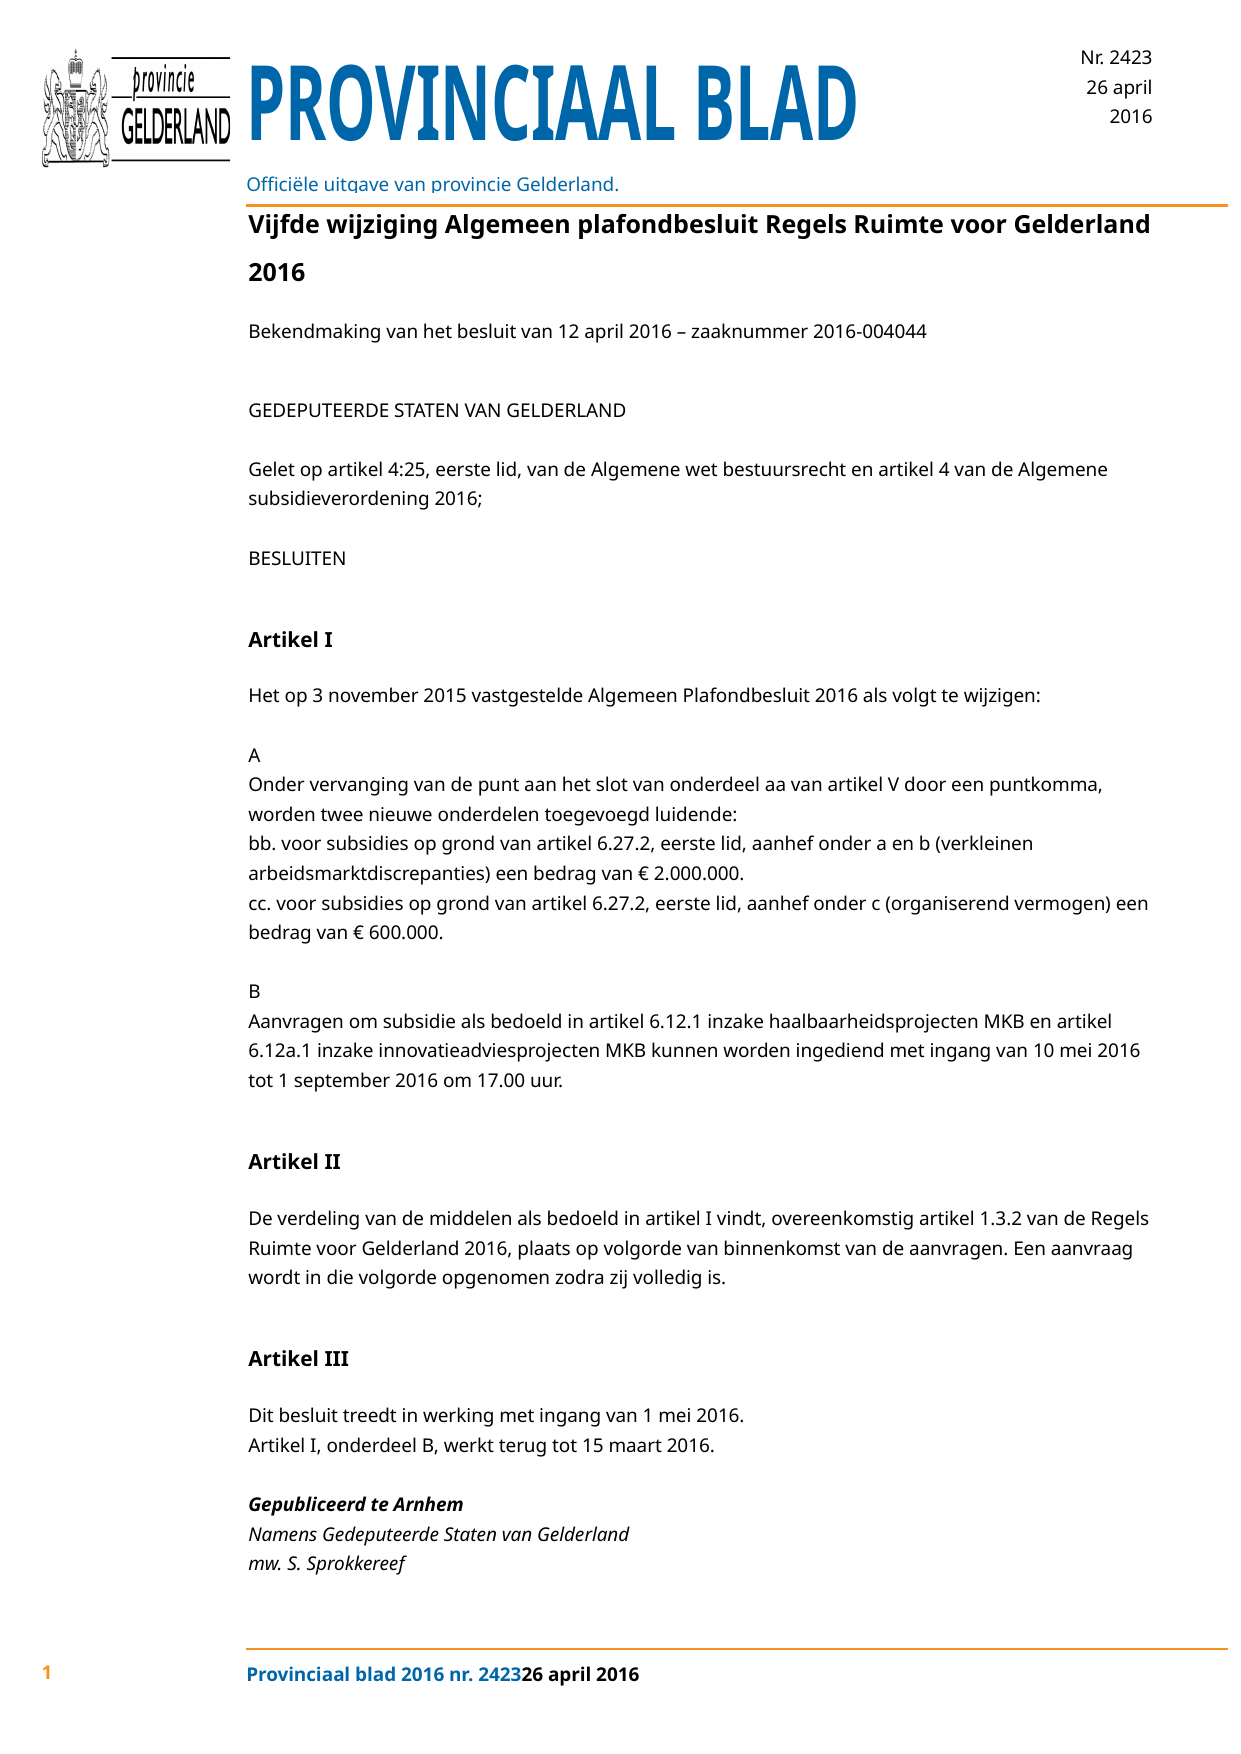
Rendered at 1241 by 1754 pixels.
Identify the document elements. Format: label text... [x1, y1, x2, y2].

text GEDEPUTEERDE STATEN VAN GELDERLAND [248, 397, 1152, 422]
text De verdeling van de middelen als bedoeld in artikel I vindt, overeenkomstig artikel 1.3.2 van de Regels Ruimte voor Gelderland 2016, plaats op volgorde van binnenkomst van de aanvragen. Een aanvraag wordt in die volgorde opgenomen zodra zij volledig is. [248, 1205, 1152, 1290]
picture [41, 47, 231, 172]
text B [248, 978, 1152, 1004]
text Vijfde wijziging Algemeen plafondbesluit Regels Ruimte voor Gelderland 2016 [248, 207, 1152, 288]
text Artikel I [248, 625, 1152, 653]
text Artikel II [248, 1147, 1152, 1176]
text BESLUITEN [248, 545, 1152, 570]
text bb. voor subsidies op grond van artikel 6.27.2, eerste lid, aanhef onder a en b (verkleinen arbeidsmarktdiscrepanties) een bedrag van € 2.000.000. [248, 831, 1152, 886]
text mw. S. Sprokkereef [248, 1550, 1152, 1576]
text Namens Gedeputeerde Staten van Gelderland [248, 1521, 1152, 1547]
text Bekendmaking van het besluit van 12 april 2016 – zaaknummer 2016-004044 [248, 318, 1152, 344]
text Gepubliceerd te Arnhem [248, 1491, 1152, 1517]
text Artikel III [248, 1344, 1152, 1373]
text cc. voor subsidies op grond van artikel 6.27.2, eerste lid, aanhef onder c (organiserend vermogen) een bedrag van € 600.000. [248, 890, 1152, 945]
text Dit besluit treedt in werking met ingang van 1 mei 2016. [248, 1402, 1152, 1428]
text Het op 3 november 2015 vastgestelde Algemeen Plafondbesluit 2016 als volgt te wijzigen: [248, 683, 1152, 708]
text Aanvragen om subsidie als bedoeld in artikel 6.12.1 inzake haalbaarheidsprojecten MKB en artikel 6.12a.1 inzake innovatieadviesprojecten MKB kunnen worden ingediend met ingang van 10 mei 2016 tot 1 september 2016 om 17.00 uur. [248, 1008, 1152, 1093]
text A [248, 742, 1152, 768]
text Artikel I, onderdeel B, werkt terug tot 15 maart 2016. [248, 1432, 1152, 1458]
text Onder vervanging van de punt aan het slot van onderdeel aa van artikel V door een puntkomma, worden twee nieuwe onderdelen toegevoegd luidende: [248, 771, 1152, 827]
text Gelet op artikel 4:25, eerste lid, van de Algemene wet bestuursrecht en artikel 4 van de Algemene subsidieverordening 2016; [248, 456, 1152, 511]
